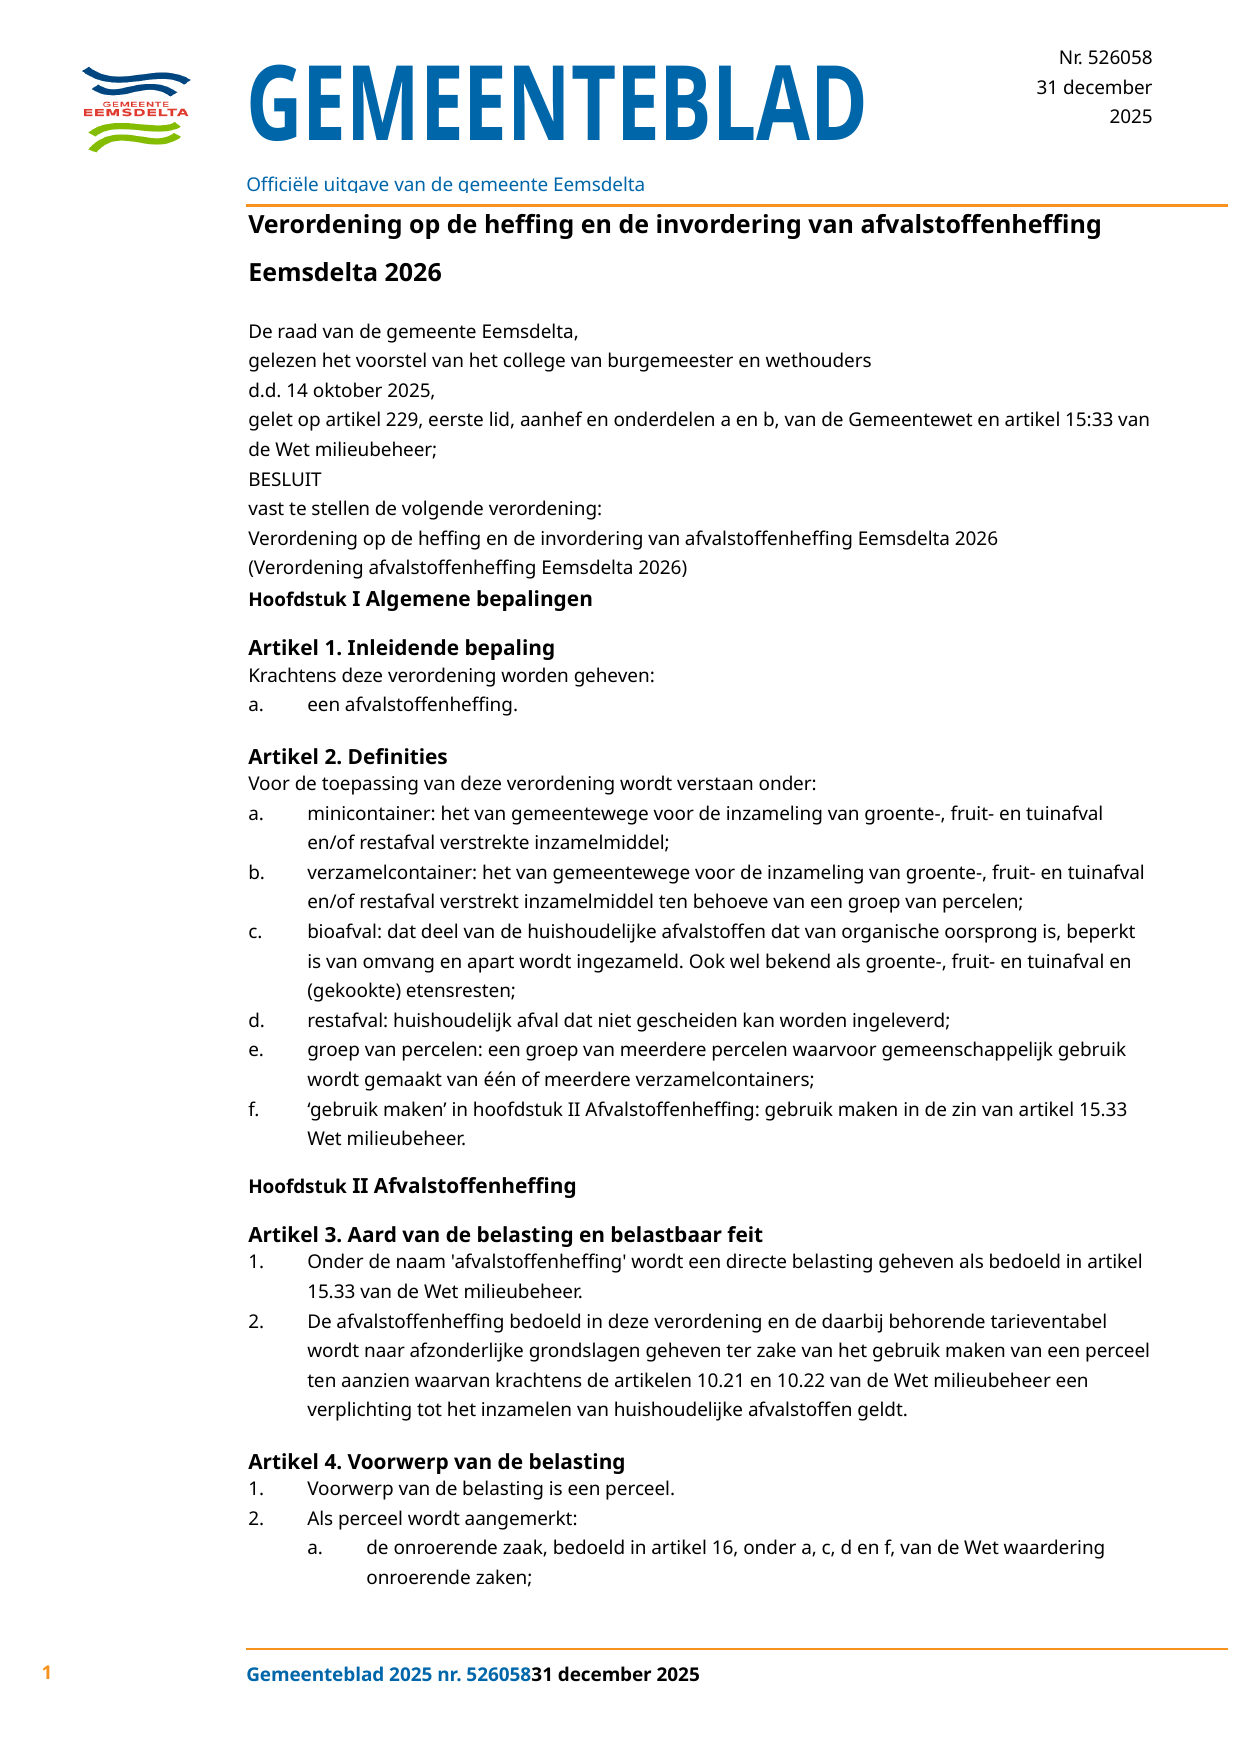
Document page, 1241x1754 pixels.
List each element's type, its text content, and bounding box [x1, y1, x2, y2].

list De afvalstoffenheffing bedoeld in deze verordening en de daarbij behorende tarieventabel wordt naar afzonderlijke grondslagen geheven ter zake van het gebruik maken van een perceel ten aanzien waarvan krachtens de artikelen 10.21 en 10.22 van de Wet milieubeheer een verplichting tot het inzamelen van huishoudelijke afvalstoffen geldt. [248, 1308, 1152, 1422]
text Verordening op de heffing en de invordering van afvalstoffenheffing Eemsdelta 2026 [248, 525, 1152, 551]
list de onroerende zaak, bedoeld in artikel 16, onder a, c, d en f, van de Wet waardering onroerende zaken; [307, 1534, 1152, 1590]
list verzamelcontainer: het van gemeentewege voor de inzameling van groente-, fruit- en tuinafval en/of restafval verstrekt inzamelmiddel ten behoeve van een groep van percelen; [248, 859, 1152, 914]
text d.d. 14 oktober 2025, [248, 377, 1152, 403]
text Krachtens deze verordening worden geheven: [248, 662, 1152, 688]
text Verordening op de heffing en de invordering van afvalstoffenheffing Eemsdelta 2026 [248, 207, 1152, 288]
list restafval: huishoudelijk afval dat niet gescheiden kan worden ingeleverd; [248, 1007, 1152, 1033]
text BESLUIT [248, 466, 1152, 492]
list Voorwerp van de belasting is een perceel. [248, 1475, 1152, 1501]
text (Verordening afvalstoffenheffing Eemsdelta 2026) [248, 554, 1152, 580]
text Artikel 4. Voorwerp van de belasting [248, 1447, 1152, 1475]
text vast te stellen de volgende verordening: [248, 495, 1152, 521]
picture [41, 47, 231, 172]
text Artikel 2. Definities [248, 742, 1152, 770]
list een afvalstoffenheffing. [248, 691, 1152, 717]
list Onder de naam 'afvalstoffenheffing' wordt een directe belasting geheven als bedoeld in artikel 15.33 van de Wet milieubeheer. [248, 1249, 1152, 1304]
text Artikel 1. Inleidende bepaling [248, 633, 1152, 662]
text gelezen het voorstel van het college van burgemeester en wethouders [248, 347, 1152, 373]
text Voor de toepassing van deze verordening wordt verstaan onder: [248, 770, 1152, 796]
text Hoofdstuk I Algemene bepalingen [248, 584, 1152, 613]
list groep van percelen: een groep van meerdere percelen waarvoor gemeenschappelijk gebruik wordt gemaakt van één of meerdere verzamelcontainers; [248, 1037, 1152, 1092]
list minicontainer: het van gemeentewege voor de inzameling van groente-, fruit- en tuinafval en/of restafval verstrekte inzamelmiddel; [248, 800, 1152, 855]
text gelet op artikel 229, eerste lid, aanhef en onderdelen a en b, van de Gemeentewet en artikel 15:33 van de Wet milieubeheer; [248, 407, 1152, 462]
list bioafval: dat deel van de huishoudelijke afvalstoffen dat van organische oorsprong is, beperkt is van omvang en apart wordt ingezameld. Ook wel bekend als groente-, fruit- en tuinafval en (gekookte) etensresten; [248, 918, 1152, 1003]
text Artikel 3. Aard van de belasting en belastbaar feit [248, 1220, 1152, 1249]
text De raad van de gemeente Eemsdelta, [248, 318, 1152, 344]
text Hoofdstuk II Afvalstoffenheffing [248, 1171, 1152, 1199]
list ‘gebruik maken’ in hoofdstuk II Afvalstoffenheffing: gebruik maken in de zin van artikel 15.33 Wet milieubeheer. [248, 1096, 1152, 1151]
list Als perceel wordt aangemerkt: [248, 1505, 1152, 1531]
